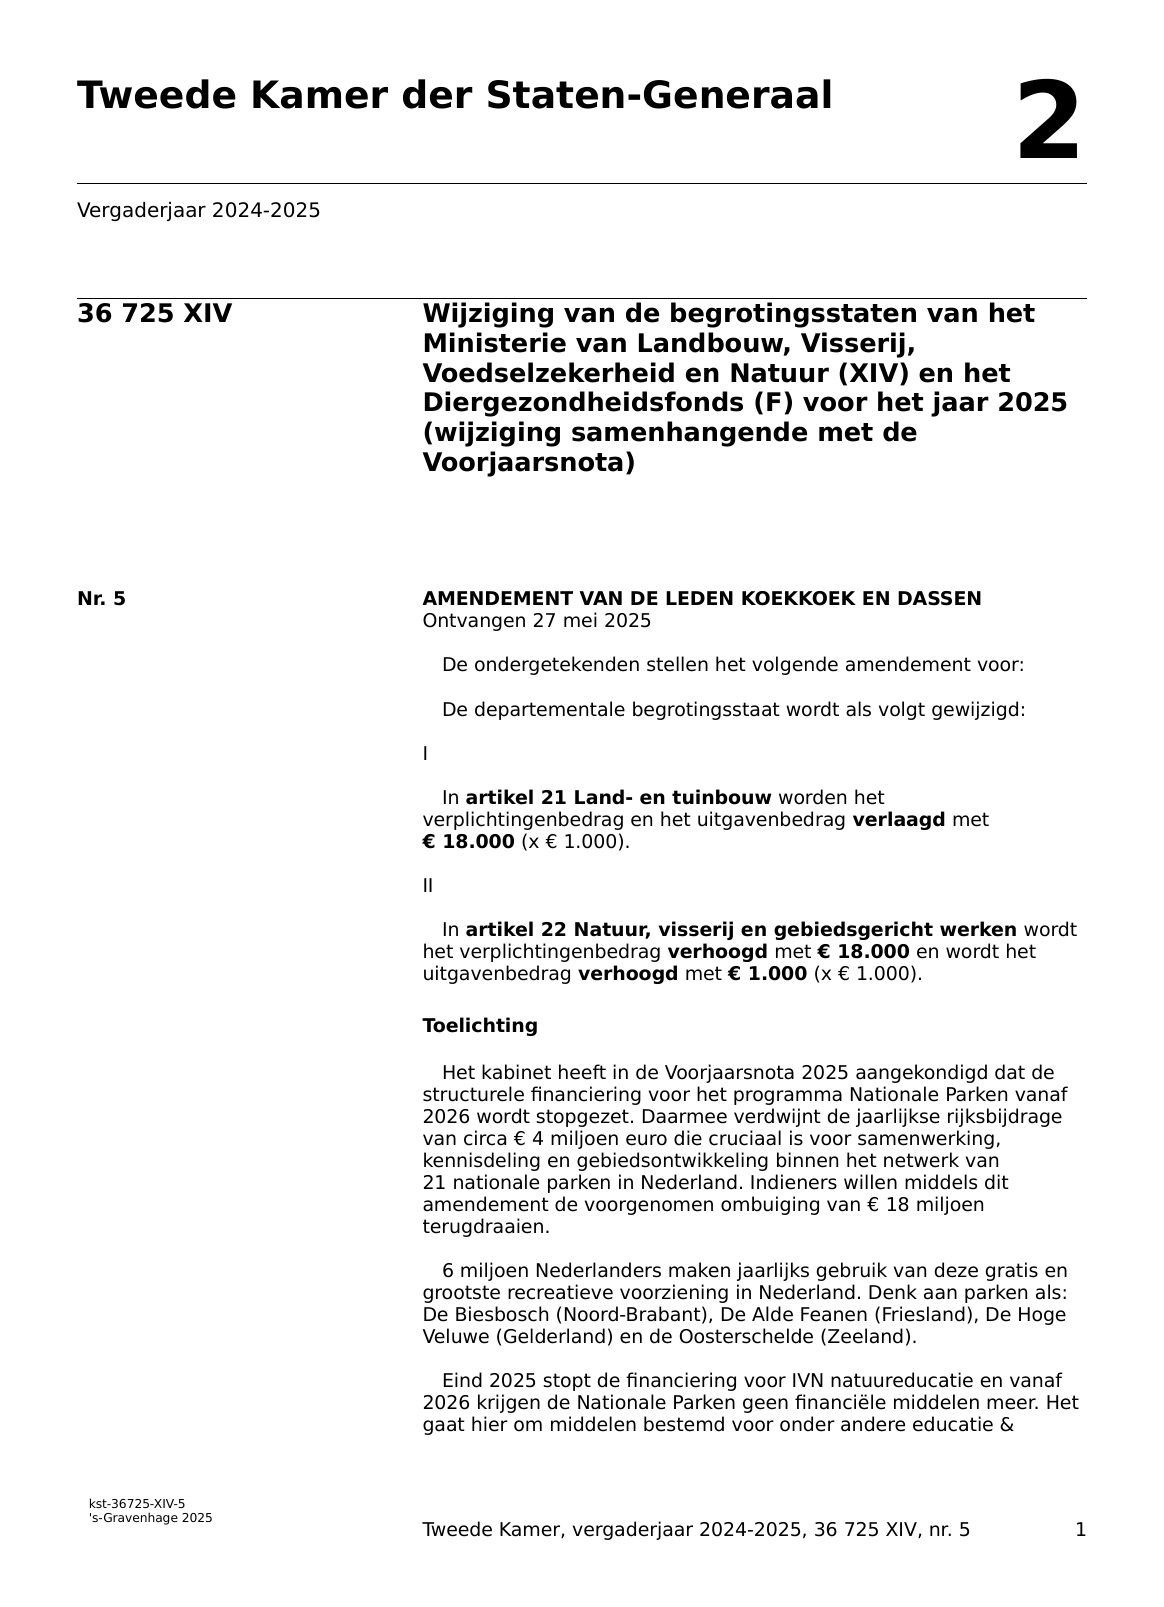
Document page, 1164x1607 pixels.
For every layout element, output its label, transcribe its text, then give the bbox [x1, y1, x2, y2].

text Het kabinet heeft in de Voorjaarsnota 2025 aangekondigd dat de structurele financiering voor het programma Nationale Parken vanaf 2026 wordt stopgezet. Daarmee verdwijnt de jaarlijkse rijksbijdrage van circa € 4 miljoen euro die cruciaal is voor samenwerking, kennisdeling en gebiedsontwikkeling binnen het netwerk van 21 nationale parken in Nederland. Indieners willen middels dit amendement de voorgenomen ombuiging van € 18 miljoen terugdraaien. [422, 1062, 1087, 1238]
text kst-36725-XIV-5 [88, 1497, 323, 1511]
text 's-Gravenhage 2025 [88, 1511, 323, 1525]
text De departementale begrotingsstaat wordt als volgt gewijzigd: [422, 698, 1087, 720]
subtitle Nr. 5 AMENDEMENT VAN DE LEDEN KOEKKOEK EN DASSEN [77, 588, 1087, 610]
table_header 2 [886, 59, 1087, 183]
subtitle Toelichting [422, 1015, 1087, 1037]
text In artikel 22 Natuur, visserij en gebiedsgericht werken wordt het verplichtingenbedrag verhoogd met € 18.000 en wordt het uitgavenbedrag verhoogd met € 1.000 (x € 1.000). [422, 919, 1087, 985]
text Ontvangen 27 mei 2025 [422, 610, 1087, 632]
text De ondergetekenden stellen het volgende amendement voor: [422, 654, 1087, 676]
subtitle 36 725 XIV Wijziging van de begrotingsstaten van het Ministerie van Landbouw, Visserij, Voedselzekerheid en Natuur (XIV) en het Diergezondheidsfonds (F) voor het jaar 2025 (wijziging samenhangende met de Voorjaarsnota) [77, 299, 1087, 477]
text II [422, 875, 1087, 897]
table_cell Vergaderjaar 2024-2025 [77, 184, 1087, 298]
text 6 miljoen Nederlanders maken jaarlijks gebruik van deze gratis en grootste recreatieve voorziening in Nederland. Denk aan parken als: De Biesbosch (Noord-Brabant), De Alde Feanen (Friesland), De Hoge Veluwe (Gelderland) en de Oosterschelde (Zeeland). [422, 1260, 1087, 1348]
text I [422, 743, 1087, 764]
text In artikel 21 Land- en tuinbouw worden het verplichtingenbedrag en het uitgavenbedrag verlaagd met € 18.000 (x € 1.000). [422, 787, 1087, 853]
text Eind 2025 stopt de financiering voor IVN natuureducatie en vanaf 2026 krijgen de Nationale Parken geen financiële middelen meer. Het gaat hier om middelen bestemd voor onder andere educatie & [422, 1370, 1087, 1436]
table_header Tweede Kamer der Staten-Generaal [77, 59, 886, 183]
